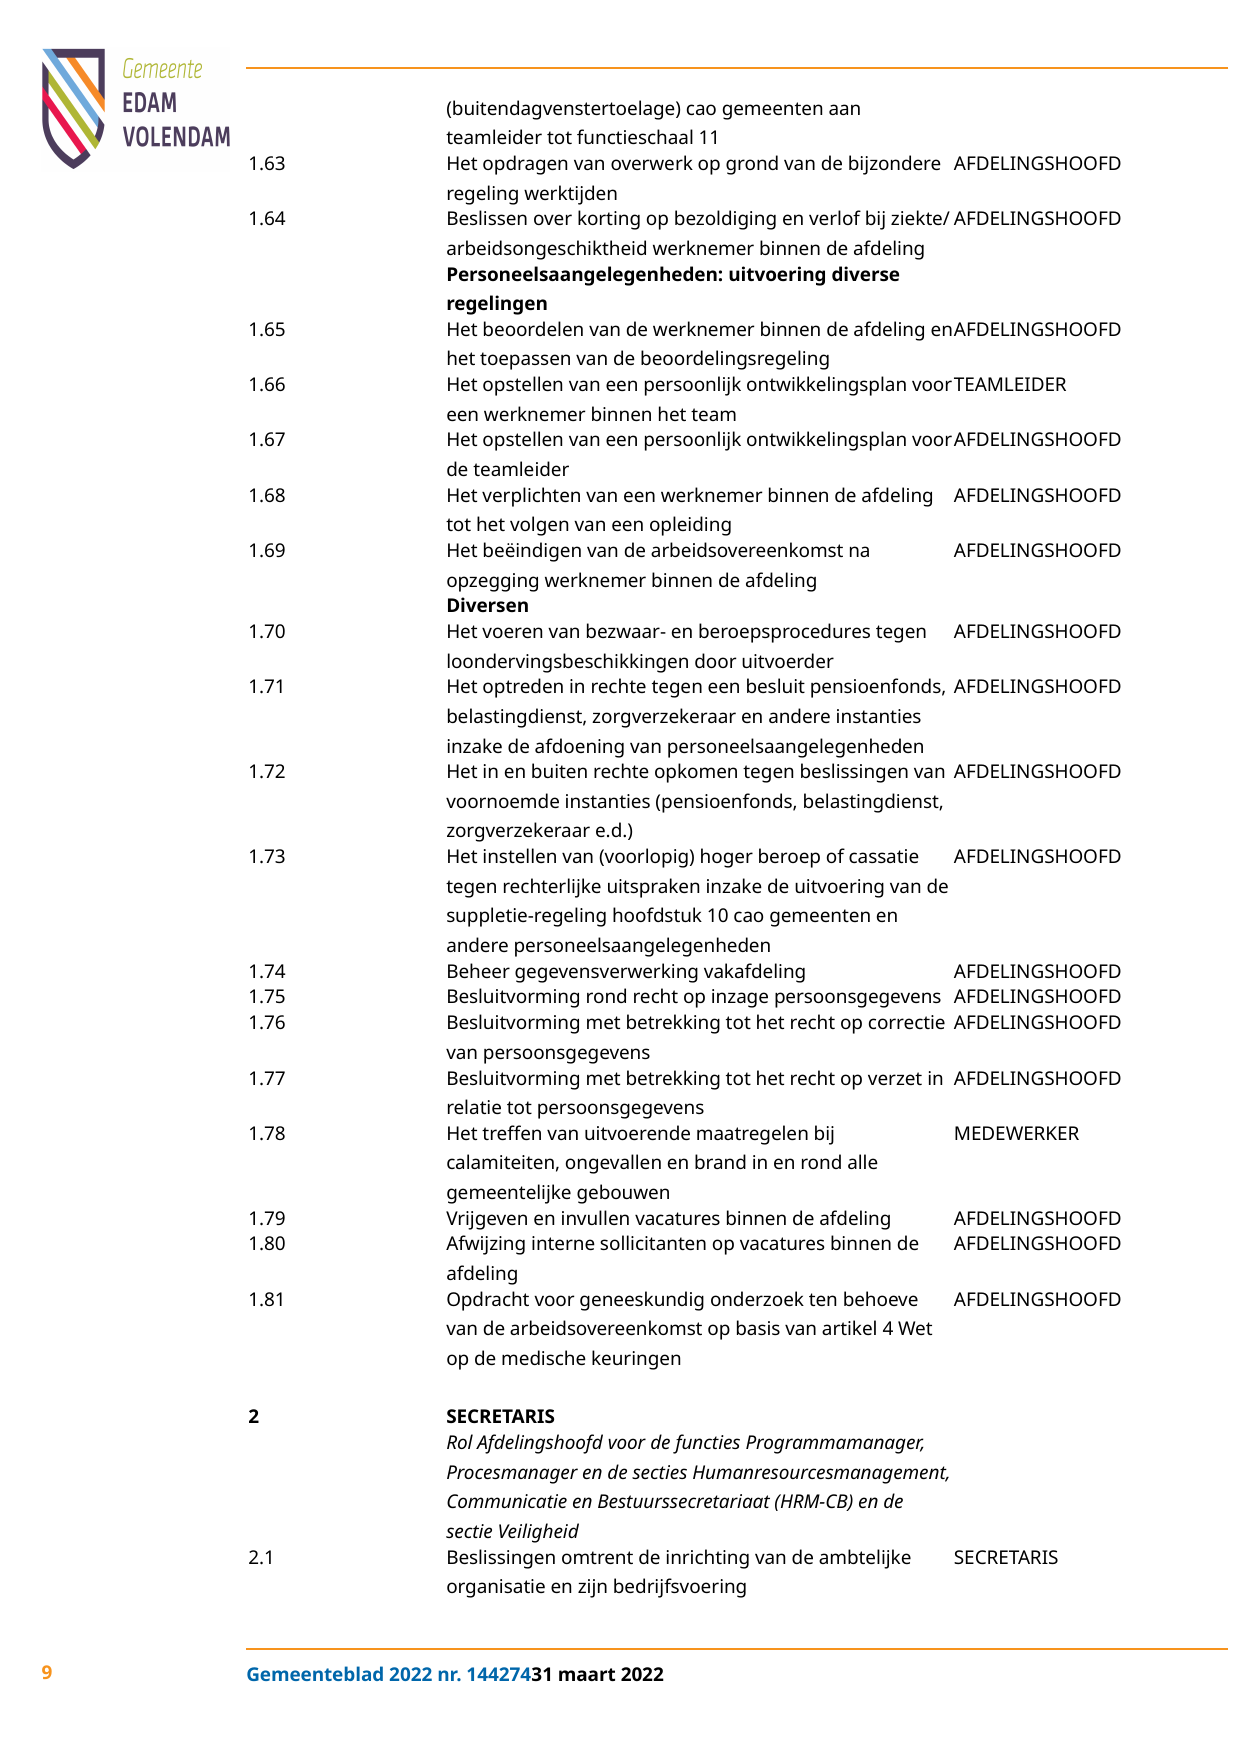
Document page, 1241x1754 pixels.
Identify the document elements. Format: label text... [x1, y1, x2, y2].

table_cell 2.1 [248, 1544, 446, 1599]
table_header 2 [248, 1404, 446, 1429]
table_cell 1.72 [248, 759, 446, 843]
table_cell TEAMLEIDER [954, 371, 1152, 427]
picture [41, 47, 231, 172]
table_cell [248, 95, 446, 150]
table_cell Besluitvorming met betrekking tot het recht op correctie van persoonsgegevens [446, 1009, 954, 1065]
table_cell AFDELINGSHOOFD [954, 1065, 1152, 1120]
table_cell Het beëindigen van de arbeidsovereenkomst na opzegging werknemer binnen de afdeling [446, 537, 954, 593]
table_cell AFDELINGSHOOFD [954, 984, 1152, 1009]
table_cell 1.69 [248, 537, 446, 593]
table_cell AFDELINGSHOOFD [954, 427, 1152, 482]
table_cell Opdracht voor geneeskundig onderzoek ten behoeve van de arbeidsovereenkomst op basis van artikel 4 Wet op de medische keuringen [446, 1286, 954, 1371]
table_cell 1.63 [248, 150, 446, 205]
table_cell AFDELINGSHOOFD [954, 1009, 1152, 1065]
table_cell Het verplichten van een werknemer binnen de afdeling tot het volgen van een opleiding [446, 482, 954, 537]
table_cell Vrijgeven en invullen vacatures binnen de afdeling [446, 1205, 954, 1231]
table_cell Beheer gegevensverwerking vakafdeling [446, 958, 954, 984]
table_cell 1.66 [248, 371, 446, 427]
table_cell AFDELINGSHOOFD [954, 618, 1152, 674]
table_cell 1.68 [248, 482, 446, 537]
table_cell Beslissen over korting op bezoldiging en verlof bij ziekte/ arbeidsongeschiktheid werknemer binnen de afdeling [446, 205, 954, 261]
table_cell [248, 261, 446, 316]
table_cell Het instellen van (voorlopig) hoger beroep of cassatie tegen rechterlijke uitspraken inzake de uitvoering van de suppletie-regeling hoofdstuk 10 cao gemeenten en andere personeelsaangelegenheden [446, 844, 954, 958]
table_cell AFDELINGSHOOFD [954, 205, 1152, 261]
table_cell AFDELINGSHOOFD [954, 844, 1152, 958]
table_cell 1.73 [248, 844, 446, 958]
table_cell AFDELINGSHOOFD [954, 958, 1152, 984]
table_cell 1.70 [248, 618, 446, 674]
table_cell 1.77 [248, 1065, 446, 1120]
table_cell Diversen [446, 593, 954, 618]
table_cell Rol Afdelingshoofd voor de functies Programmamanager, Procesmanager en de secties Humanresourcesmanagement, Communicatie en Bestuurssecretariaat (HRM-CB) en de sectie Veiligheid [446, 1430, 954, 1544]
table_cell 1.74 [248, 958, 446, 984]
table_cell SECRETARIS [954, 1544, 1152, 1599]
table_cell Afwijzing interne sollicitanten op vacatures binnen de afdeling [446, 1231, 954, 1286]
table_cell 1.71 [248, 674, 446, 758]
table_header SECRETARIS [446, 1404, 954, 1429]
table_cell 1.65 [248, 316, 446, 371]
table_cell (buitendagvenstertoelage) cao gemeenten aan teamleider tot functieschaal 11 [446, 95, 954, 150]
table_cell [954, 95, 1152, 150]
table_cell AFDELINGSHOOFD [954, 150, 1152, 205]
table_cell AFDELINGSHOOFD [954, 759, 1152, 843]
table_cell [954, 1430, 1152, 1544]
table_cell 1.79 [248, 1205, 446, 1231]
table_cell [954, 261, 1152, 316]
table_cell [248, 593, 446, 618]
table_cell [954, 593, 1152, 618]
table_cell Het voeren van bezwaar- en beroepsprocedures tegen loondervingsbeschikkingen door uitvoerder [446, 618, 954, 674]
table_cell Besluitvorming met betrekking tot het recht op verzet in relatie tot persoonsgegevens [446, 1065, 954, 1120]
table_cell AFDELINGSHOOFD [954, 482, 1152, 537]
table_cell Het in en buiten rechte opkomen tegen beslissingen van voornoemde instanties (pensioenfonds, belastingdienst, zorgverzekeraar e.d.) [446, 759, 954, 843]
table_cell Het opdragen van overwerk op grond van de bijzondere regeling werktijden [446, 150, 954, 205]
table_cell Het opstellen van een persoonlijk ontwikkelingsplan voor een werknemer binnen het team [446, 371, 954, 427]
table_cell AFDELINGSHOOFD [954, 1231, 1152, 1286]
table_cell Beslissingen omtrent de inrichting van de ambtelijke organisatie en zijn bedrijfsvoering [446, 1544, 954, 1599]
table_cell Het opstellen van een persoonlijk ontwikkelingsplan voor de teamleider [446, 427, 954, 482]
table_header [954, 1404, 1152, 1429]
table_cell Het beoordelen van de werknemer binnen de afdeling en het toepassen van de beoordelingsregeling [446, 316, 954, 371]
table_cell AFDELINGSHOOFD [954, 674, 1152, 758]
table_cell Personeelsaangelegenheden: uitvoering diverse regelingen [446, 261, 954, 316]
table_cell 1.80 [248, 1231, 446, 1286]
table_cell Besluitvorming rond recht op inzage persoonsgegevens [446, 984, 954, 1009]
table_cell MEDEWERKER [954, 1120, 1152, 1205]
table_cell 1.75 [248, 984, 446, 1009]
table_cell AFDELINGSHOOFD [954, 537, 1152, 593]
table_cell [248, 1430, 446, 1544]
table_cell 1.81 [248, 1286, 446, 1371]
table_cell 1.67 [248, 427, 446, 482]
table_cell 1.64 [248, 205, 446, 261]
table_cell Het treffen van uitvoerende maatregelen bij calamiteiten, ongevallen en brand in en rond alle gemeentelijke gebouwen [446, 1120, 954, 1205]
table_cell AFDELINGSHOOFD [954, 1205, 1152, 1231]
table_cell AFDELINGSHOOFD [954, 316, 1152, 371]
table_cell Het optreden in rechte tegen een besluit pensioenfonds, belastingdienst, zorgverzekeraar en andere instanties inzake de afdoening van personeelsaangelegenheden [446, 674, 954, 758]
table_cell AFDELINGSHOOFD [954, 1286, 1152, 1371]
table_cell 1.76 [248, 1009, 446, 1065]
table_cell 1.78 [248, 1120, 446, 1205]
